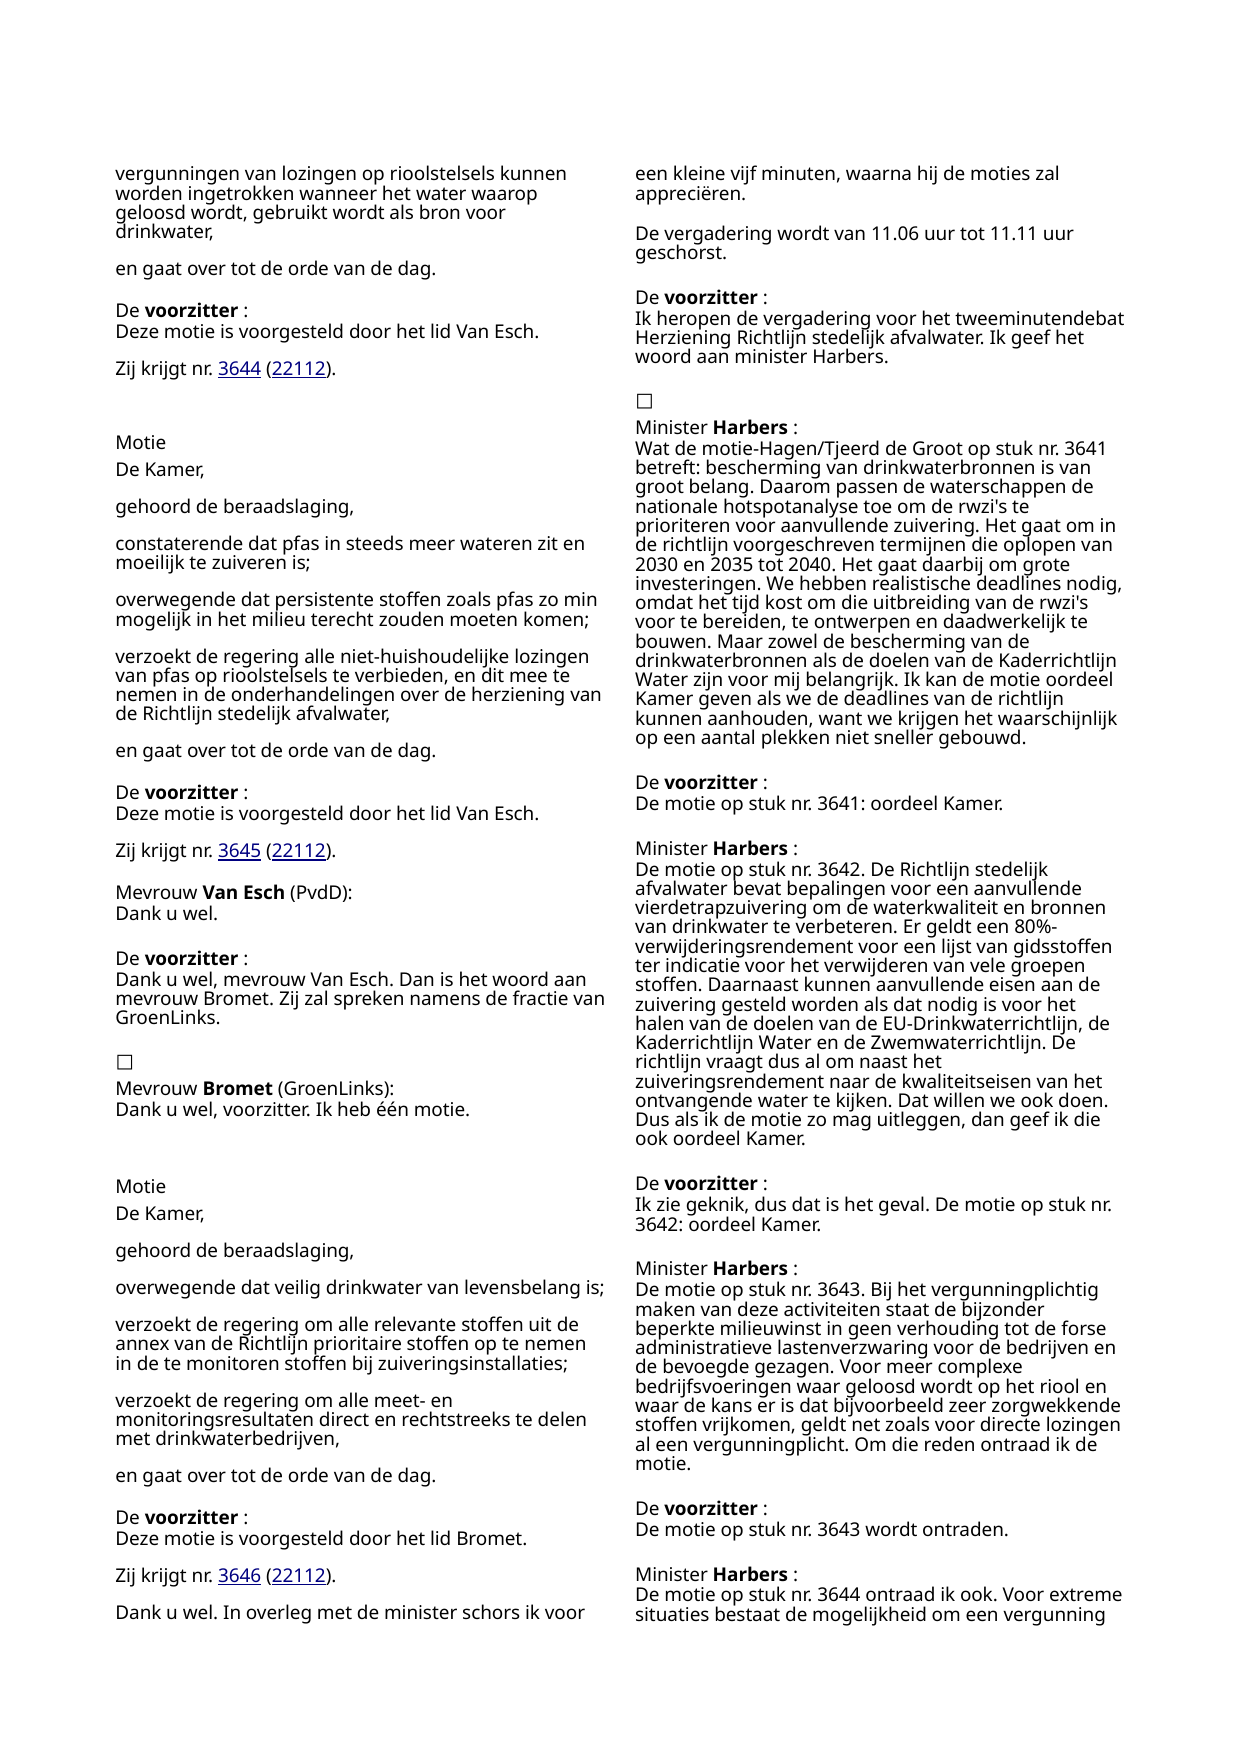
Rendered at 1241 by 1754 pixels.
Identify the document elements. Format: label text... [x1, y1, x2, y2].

text Dank u wel, mevrouw Van Esch. Dan is het woord aan mevrouw Bromet. Zij zal spreken namens de fractie van GroenLinks. [115, 971, 605, 1028]
text vergunningen van lozingen op rioolstelsels kunnen worden ingetrokken wanneer het water waarop geloosd wordt, gebruikt wordt als bron voor drinkwater, [115, 165, 605, 242]
text Zij krijgt nr. 3645 (22112). [115, 842, 605, 861]
text overwegende dat veilig drinkwater van levensbelang is; [115, 1279, 605, 1298]
text De motie op stuk nr. 3643. Bij het vergunningplichtig maken van deze activiteiten staat de bijzonder beperkte milieuwinst in geen verhouding tot de forse administratieve lastenverzwaring voor de bedrijven en de bevoegde gezagen. Voor meer complexe bedrijfsvoeringen waar geloosd wordt op het riool en waar de kans er is dat bijvoorbeeld zeer zorgwekkende stoffen vrijkomen, geldt net zoals voor directe lozingen al een vergunningplicht. Om die reden ontraad ik de motie. [635, 1281, 1125, 1474]
text Minister Harbers : [635, 1561, 1125, 1586]
text overwegende dat persistente stoffen zoals pfas zo min mogelijk in het milieu terecht zouden moeten komen; [115, 591, 605, 630]
text gehoord de beraadslaging, [115, 498, 605, 517]
text verzoekt de regering om alle meet- en monitoringsresultaten direct en rechtstreeks te delen met drinkwaterbedrijven, [115, 1392, 605, 1449]
text Deze motie is voorgesteld door het lid Bromet. [115, 1530, 605, 1549]
text Dank u wel, voorzitter. Ik heb één motie. [115, 1101, 605, 1120]
text verzoekt de regering alle niet-huishoudelijke lozingen van pfas op rioolstelsels te verbieden, en dit mee te nemen in de onderhandelingen over de herziening van de Richtlijn stedelijk afvalwater, [115, 648, 605, 725]
text De voorzitter : [115, 779, 605, 805]
text Ik heropen de vergadering voor het tweeminutendebat Herziening Richtlijn stedelijk afvalwater. Ik geef het woord aan minister Harbers. [635, 310, 1125, 368]
text De motie op stuk nr. 3641: oordeel Kamer. [635, 795, 1125, 814]
text De voorzitter : [115, 297, 605, 323]
text De Kamer, [115, 1205, 605, 1224]
text De vergadering wordt van 11.06 uur tot 11.11 uur geschorst. [635, 225, 1125, 263]
text De voorzitter : [635, 1171, 1125, 1196]
text Dank u wel. [115, 905, 605, 924]
text Minister Harbers : [635, 414, 1125, 440]
text ⬜ [115, 1049, 605, 1075]
text Deze motie is voorgesteld door het lid Van Esch. [115, 805, 605, 824]
text De voorzitter : [115, 945, 605, 971]
text gehoord de beraadslaging, [115, 1242, 605, 1261]
text De voorzitter : [635, 769, 1125, 795]
text Minister Harbers : [635, 1256, 1125, 1281]
text ⬜ [635, 388, 1125, 414]
text De Kamer, [115, 461, 605, 480]
text en gaat over tot de orde van de dag. [115, 260, 605, 279]
text De motie op stuk nr. 3643 wordt ontraden. [635, 1521, 1125, 1540]
text Motie [115, 429, 605, 455]
text Zij krijgt nr. 3646 (22112). [115, 1567, 605, 1586]
text Zij krijgt nr. 3644 (22112). [115, 360, 605, 379]
text Motie [115, 1173, 605, 1199]
text Mevrouw Van Esch (PvdD): [115, 879, 605, 905]
text De motie op stuk nr. 3644 ontraad ik ook. Voor extreme situaties bestaat de mogelijkheid om een vergunning [635, 1586, 1125, 1625]
text De voorzitter : [635, 1495, 1125, 1521]
text Minister Harbers : [635, 835, 1125, 861]
text Dank u wel. In overleg met de minister schors ik voor [115, 1604, 605, 1623]
text De voorzitter : [635, 284, 1125, 310]
text De motie op stuk nr. 3642. De Richtlijn stedelijk afvalwater bevat bepalingen voor een aanvullende vierdetrapzuivering om de waterkwaliteit en bronnen van drinkwater te verbeteren. Er geldt een 80%-verwijderingsrendement voor een lijst van gidsstoffen ter indicatie voor het verwijderen van vele groepen stoffen. Daarnaast kunnen aanvullende eisen aan de zuivering gesteld worden als dat nodig is voor het halen van de doelen van de EU-Drinkwaterrichtlijn, de Kaderrichtlijn Water en de Zwemwaterrichtlijn. De richtlijn vraagt dus al om naast het zuiveringsrendement naar de kwaliteitseisen van het ontvangende water te kijken. Dat willen we ook doen. Dus als ik de motie zo mag uitleggen, dan geef ik die ook oordeel Kamer. [635, 861, 1125, 1150]
text een kleine vijf minuten, waarna hij de moties zal appreciëren. [635, 165, 1125, 204]
text Ik zie geknik, dus dat is het geval. De motie op stuk nr. 3642: oordeel Kamer. [635, 1196, 1125, 1235]
text verzoekt de regering om alle relevante stoffen uit de annex van de Richtlijn prioritaire stoffen op te nemen in de te monitoren stoffen bij zuiveringsinstallaties; [115, 1316, 605, 1374]
text en gaat over tot de orde van de dag. [115, 1467, 605, 1486]
text Deze motie is voorgesteld door het lid Van Esch. [115, 323, 605, 342]
text Wat de motie-Hagen/Tjeerd de Groot op stuk nr. 3641 betreft: bescherming van drinkwaterbronnen is van groot belang. Daarom passen de waterschappen de nationale hotspotanalyse toe om de rwzi's te prioriteren voor aanvullende zuivering. Het gaat om in de richtlijn voorgeschreven termijnen die oplopen van 2030 en 2035 tot 2040. Het gaat daarbij om grote investeringen. We hebben realistische deadlines nodig, omdat het tijd kost om die uitbreiding van de rwzi's voor te bereiden, te ontwerpen en daadwerkelijk te bouwen. Maar zowel de bescherming van de drinkwaterbronnen als de doelen van de Kaderrichtlijn Water zijn voor mij belangrijk. Ik kan de motie oordeel Kamer geven als we de deadlines van de richtlijn kunnen aanhouden, want we krijgen het waarschijnlijk op een aantal plekken niet sneller gebouwd. [635, 440, 1125, 748]
text en gaat over tot de orde van de dag. [115, 742, 605, 762]
text constaterende dat pfas in steeds meer wateren zit en moeilijk te zuiveren is; [115, 535, 605, 574]
text Mevrouw Bromet (GroenLinks): [115, 1075, 605, 1101]
text De voorzitter : [115, 1504, 605, 1530]
